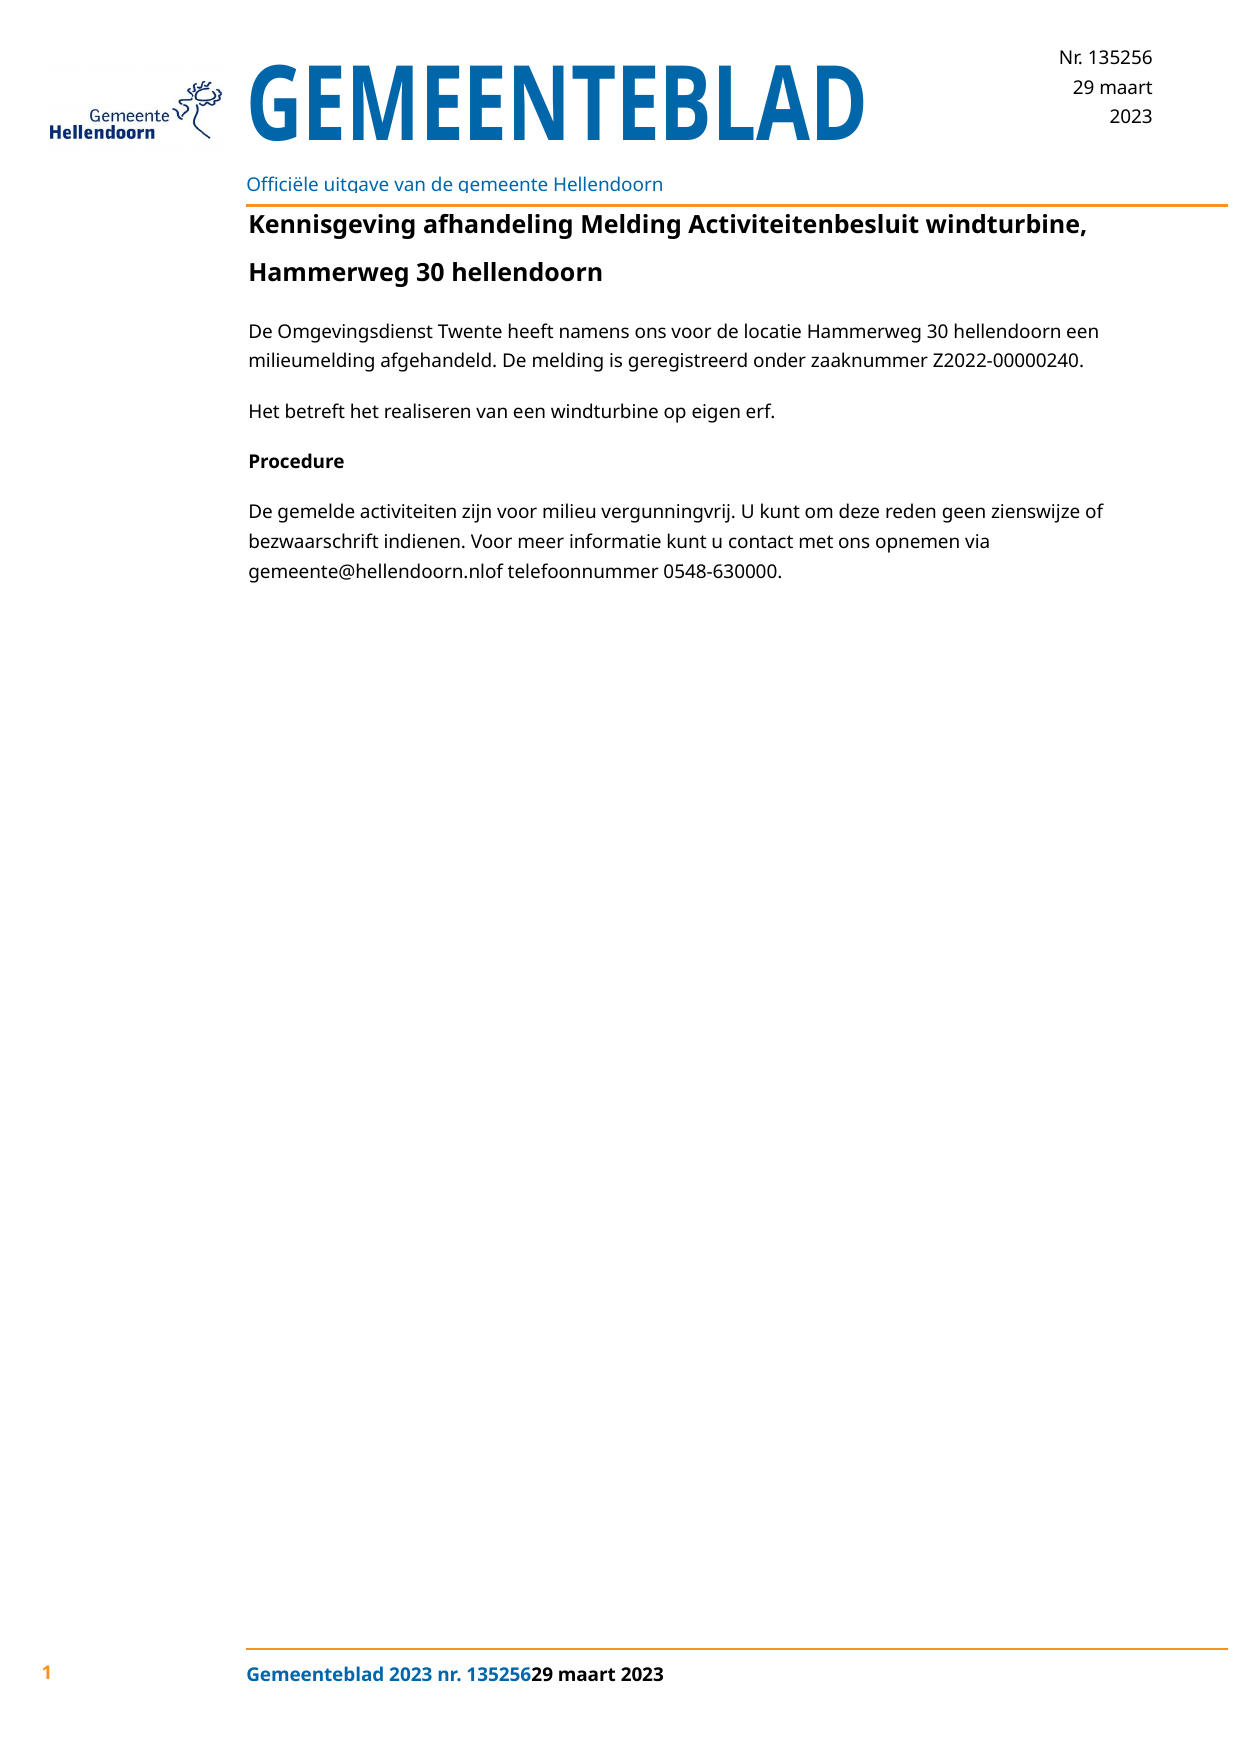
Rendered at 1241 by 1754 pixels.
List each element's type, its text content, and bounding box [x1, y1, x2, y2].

text De gemelde activiteiten zijn voor milieu vergunningvrij. U kunt om deze reden geen zienswijze of bezwaarschrift indienen. Voor meer informatie kunt u contact met ons opnemen via gemeente@hellendoorn.nlof telefoonnummer 0548-630000. [248, 499, 1152, 584]
text De Omgevingsdienst Twente heeft namens ons voor de locatie Hammerweg 30 hellendoorn een milieumelding afgehandeld. De melding is geregistreerd onder zaaknummer Z2022-00000240. [248, 318, 1152, 373]
text Het betreft het realiseren van een windturbine op eigen erf. [248, 398, 1152, 424]
text Procedure [248, 448, 1152, 474]
picture [41, 47, 231, 172]
text Kennisgeving afhandeling Melding Activiteitenbesluit windturbine, Hammerweg 30 hellendoorn [248, 207, 1152, 288]
